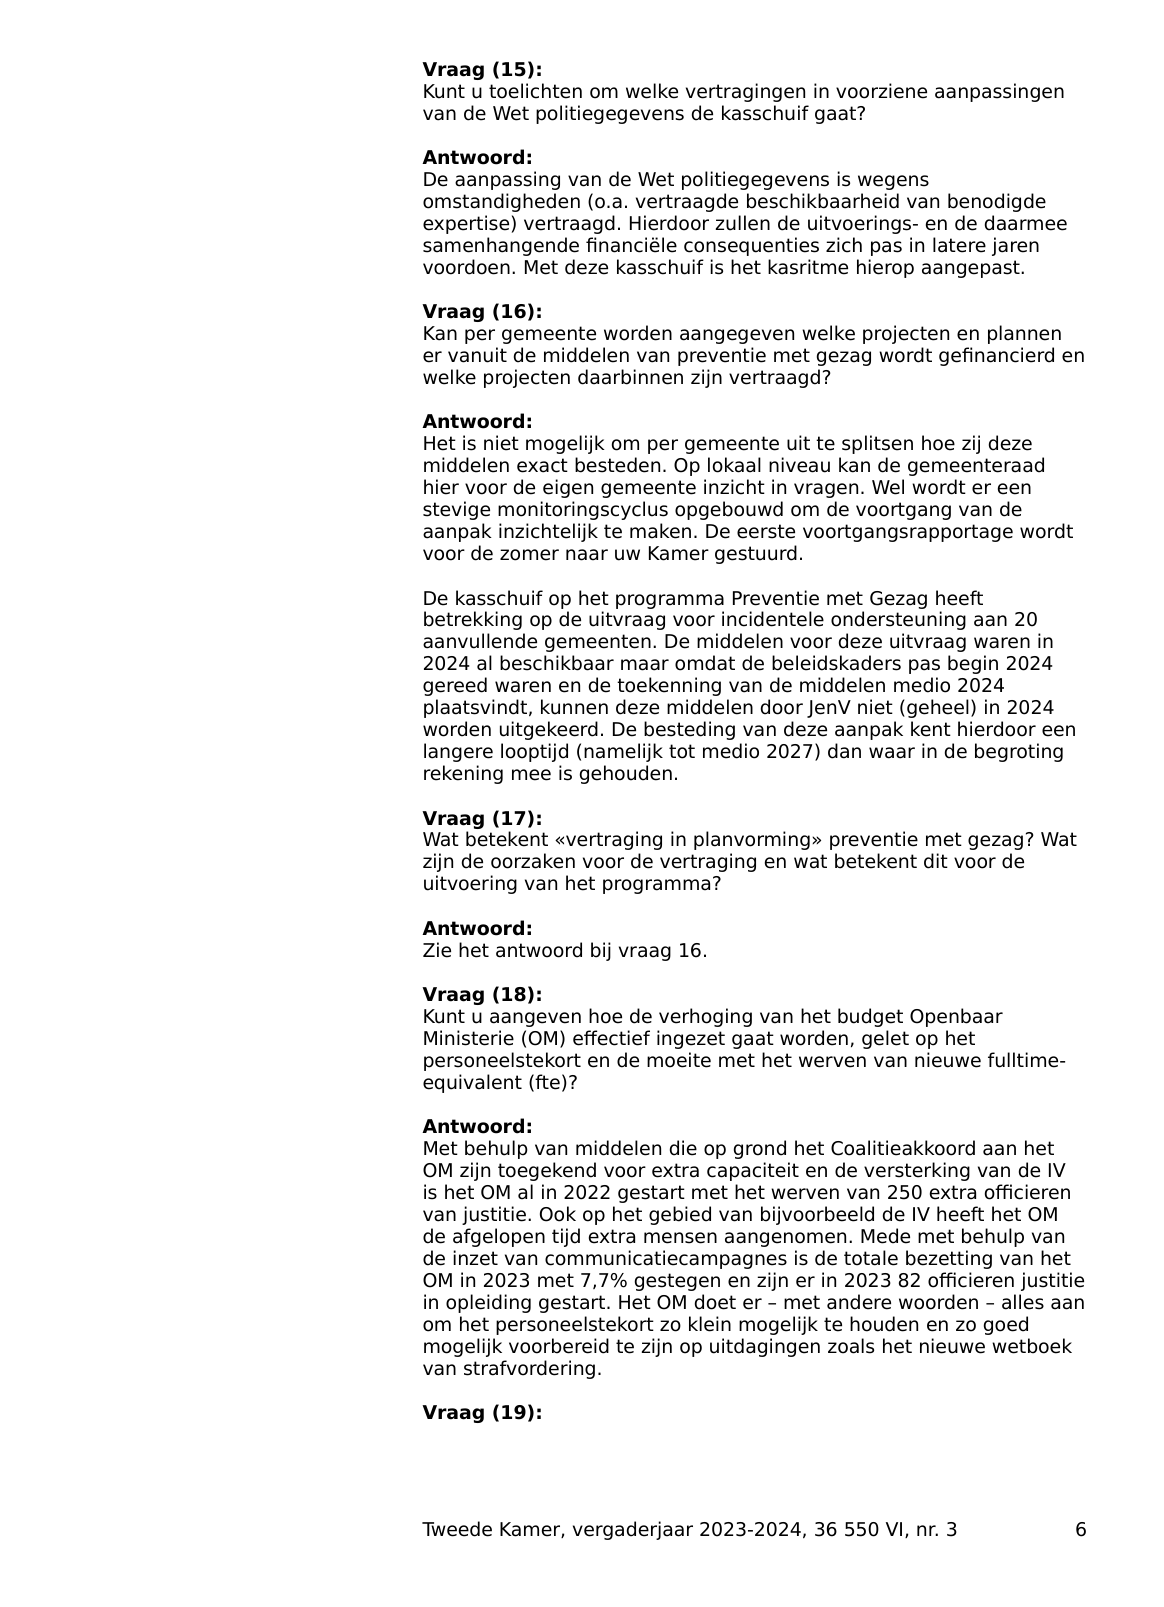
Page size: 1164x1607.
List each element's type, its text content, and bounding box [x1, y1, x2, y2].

text Vraag (15): [422, 59, 1087, 81]
text Antwoord: [422, 1116, 1087, 1138]
text Antwoord: [422, 411, 1087, 433]
text Vraag (18): [422, 984, 1087, 1006]
text Kunt u toelichten om welke vertragingen in voorziene aanpassingen van de Wet politiegegevens de kasschuif gaat? [422, 81, 1087, 125]
text Antwoord: [422, 917, 1087, 939]
text Kan per gemeente worden aangegeven welke projecten en plannen er vanuit de middelen van preventie met gezag wordt gefinancierd en welke projecten daarbinnen zijn vertraagd? [422, 323, 1087, 389]
text Het is niet mogelijk om per gemeente uit te splitsen hoe zij deze middelen exact besteden. Op lokaal niveau kan de gemeenteraad hier voor de eigen gemeente inzicht in vragen. Wel wordt er een stevige monitoringscyclus opgebouwd om de voortgang van de aanpak inzichtelijk te maken. De eerste voortgangsrapportage wordt voor de zomer naar uw Kamer gestuurd. [422, 433, 1087, 565]
text Zie het antwoord bij vraag 16. [422, 939, 1087, 961]
text Vraag (19): [422, 1402, 1087, 1424]
text De kasschuif op het programma Preventie met Gezag heeft betrekking op de uitvraag voor incidentele ondersteuning aan 20 aanvullende gemeenten. De middelen voor deze uitvraag waren in 2024 al beschikbaar maar omdat de beleidskaders pas begin 2024 gereed waren en de toekenning van de middelen medio 2024 plaatsvindt, kunnen deze middelen door JenV niet (geheel) in 2024 worden uitgekeerd. De besteding van deze aanpak kent hierdoor een langere looptijd (namelijk tot medio 2027) dan waar in de begroting rekening mee is gehouden. [422, 587, 1087, 785]
text Vraag (17): [422, 807, 1087, 829]
text De aanpassing van de Wet politiegegevens is wegens omstandigheden (o.a. vertraagde beschikbaarheid van benodigde expertise) vertraagd. Hierdoor zullen de uitvoerings- en de daarmee samenhangende financiële consequenties zich pas in latere jaren voordoen. Met deze kasschuif is het kasritme hierop aangepast. [422, 169, 1087, 279]
text Wat betekent «vertraging in planvorming» preventie met gezag? Wat zijn de oorzaken voor de vertraging en wat betekent dit voor de uitvoering van het programma? [422, 829, 1087, 895]
text Met behulp van middelen die op grond het Coalitieakkoord aan het OM zijn toegekend voor extra capaciteit en de versterking van de IV is het OM al in 2022 gestart met het werven van 250 extra officieren van justitie. Ook op het gebied van bijvoorbeeld de IV heeft het OM de afgelopen tijd extra mensen aangenomen. Mede met behulp van de inzet van communicatiecampagnes is de totale bezetting van het OM in 2023 met 7,7% gestegen en zijn er in 2023 82 officieren justitie in opleiding gestart. Het OM doet er – met andere woorden – alles aan om het personeelstekort zo klein mogelijk te houden en zo goed mogelijk voorbereid te zijn op uitdagingen zoals het nieuwe wetboek van strafvordering. [422, 1138, 1087, 1379]
text Vraag (16): [422, 301, 1087, 323]
text Kunt u aangeven hoe de verhoging van het budget Openbaar Ministerie (OM) effectief ingezet gaat worden, gelet op het personeelstekort en de moeite met het werven van nieuwe fulltime-equivalent (fte)? [422, 1006, 1087, 1093]
text Antwoord: [422, 147, 1087, 169]
